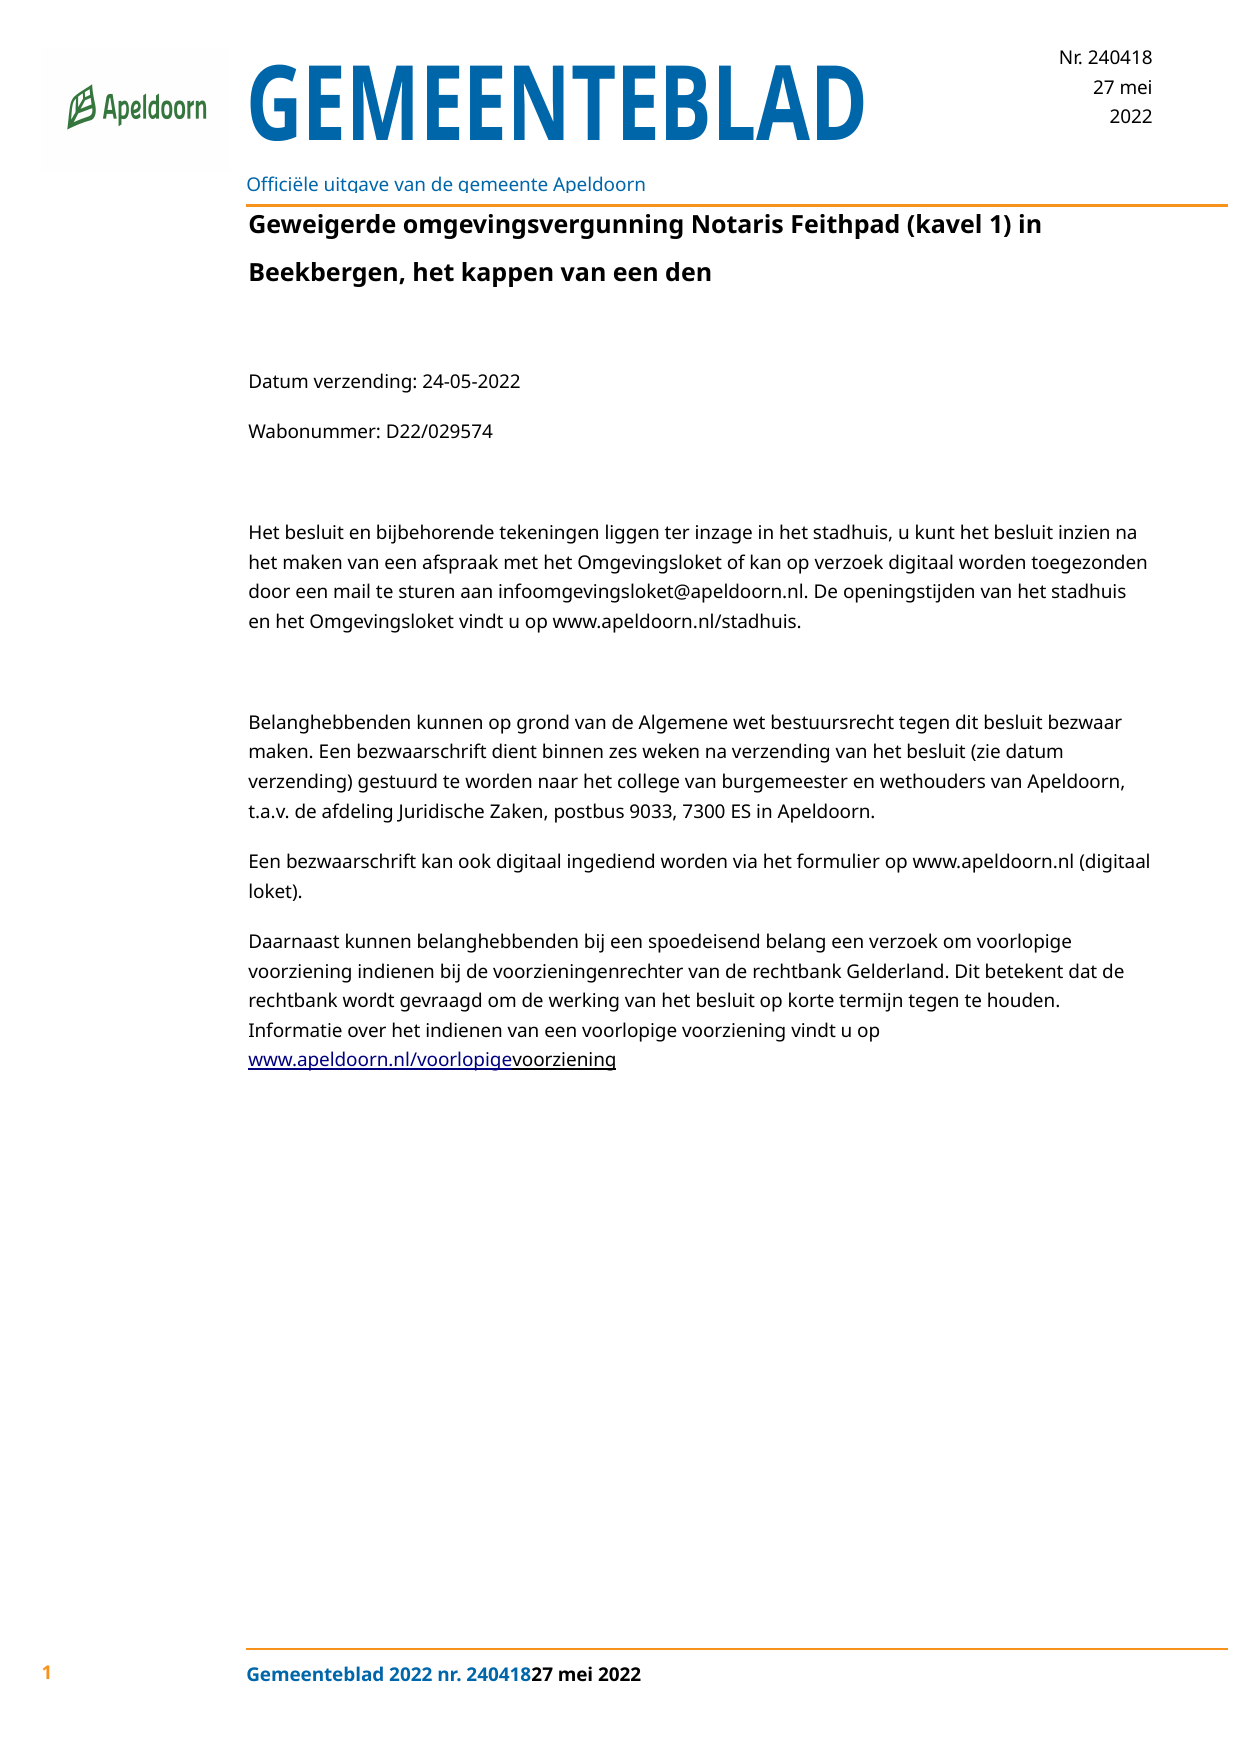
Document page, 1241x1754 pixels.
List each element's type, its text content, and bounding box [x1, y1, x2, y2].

text Het besluit en bijbehorende tekeningen liggen ter inzage in het stadhuis, u kunt het besluit inzien na het maken van een afspraak met het Omgevingsloket of kan op verzoek digitaal worden toegezonden door een mail te sturen aan infoomgevingsloket@apeldoorn.nl. De openingstijden van het stadhuis en het Omgevingsloket vindt u op www.apeldoorn.nl/stadhuis. [248, 519, 1152, 634]
text Daarnaast kunnen belanghebbenden bij een spoedeisend belang een verzoek om voorlopige voorziening indienen bij de voorzieningenrechter van de rechtbank Gelderland. Dit betekent dat de rechtbank wordt gevraagd om de werking van het besluit op korte termijn tegen te houden. Informatie over het indienen van een voorlopige voorziening vindt u op www.apeldoorn.nl/voorlopigevoorziening [248, 928, 1152, 1072]
text Wabonummer: D22/029574 [248, 419, 1152, 444]
text Datum verzending: 24-05-2022 [248, 368, 1152, 394]
text Een bezwaarschrift kan ook digitaal ingediend worden via het formulier op www.apeldoorn.nl (digitaal loket). [248, 848, 1152, 904]
text Belanghebbenden kunnen op grond van de Algemene wet bestuursrecht tegen dit besluit bezwaar maken. Een bezwaarschrift dient binnen zes weken na verzending van het besluit (zie datum verzending) gestuurd te worden naar het college van burgemeester en wethouders van Apeldoorn, t.a.v. de afdeling Juridische Zaken, postbus 9033, 7300 ES in Apeldoorn. [248, 709, 1152, 824]
text Geweigerde omgevingsvergunning Notaris Feithpad (kavel 1) in Beekbergen, het kappen van een den [248, 207, 1152, 288]
picture [41, 47, 231, 172]
